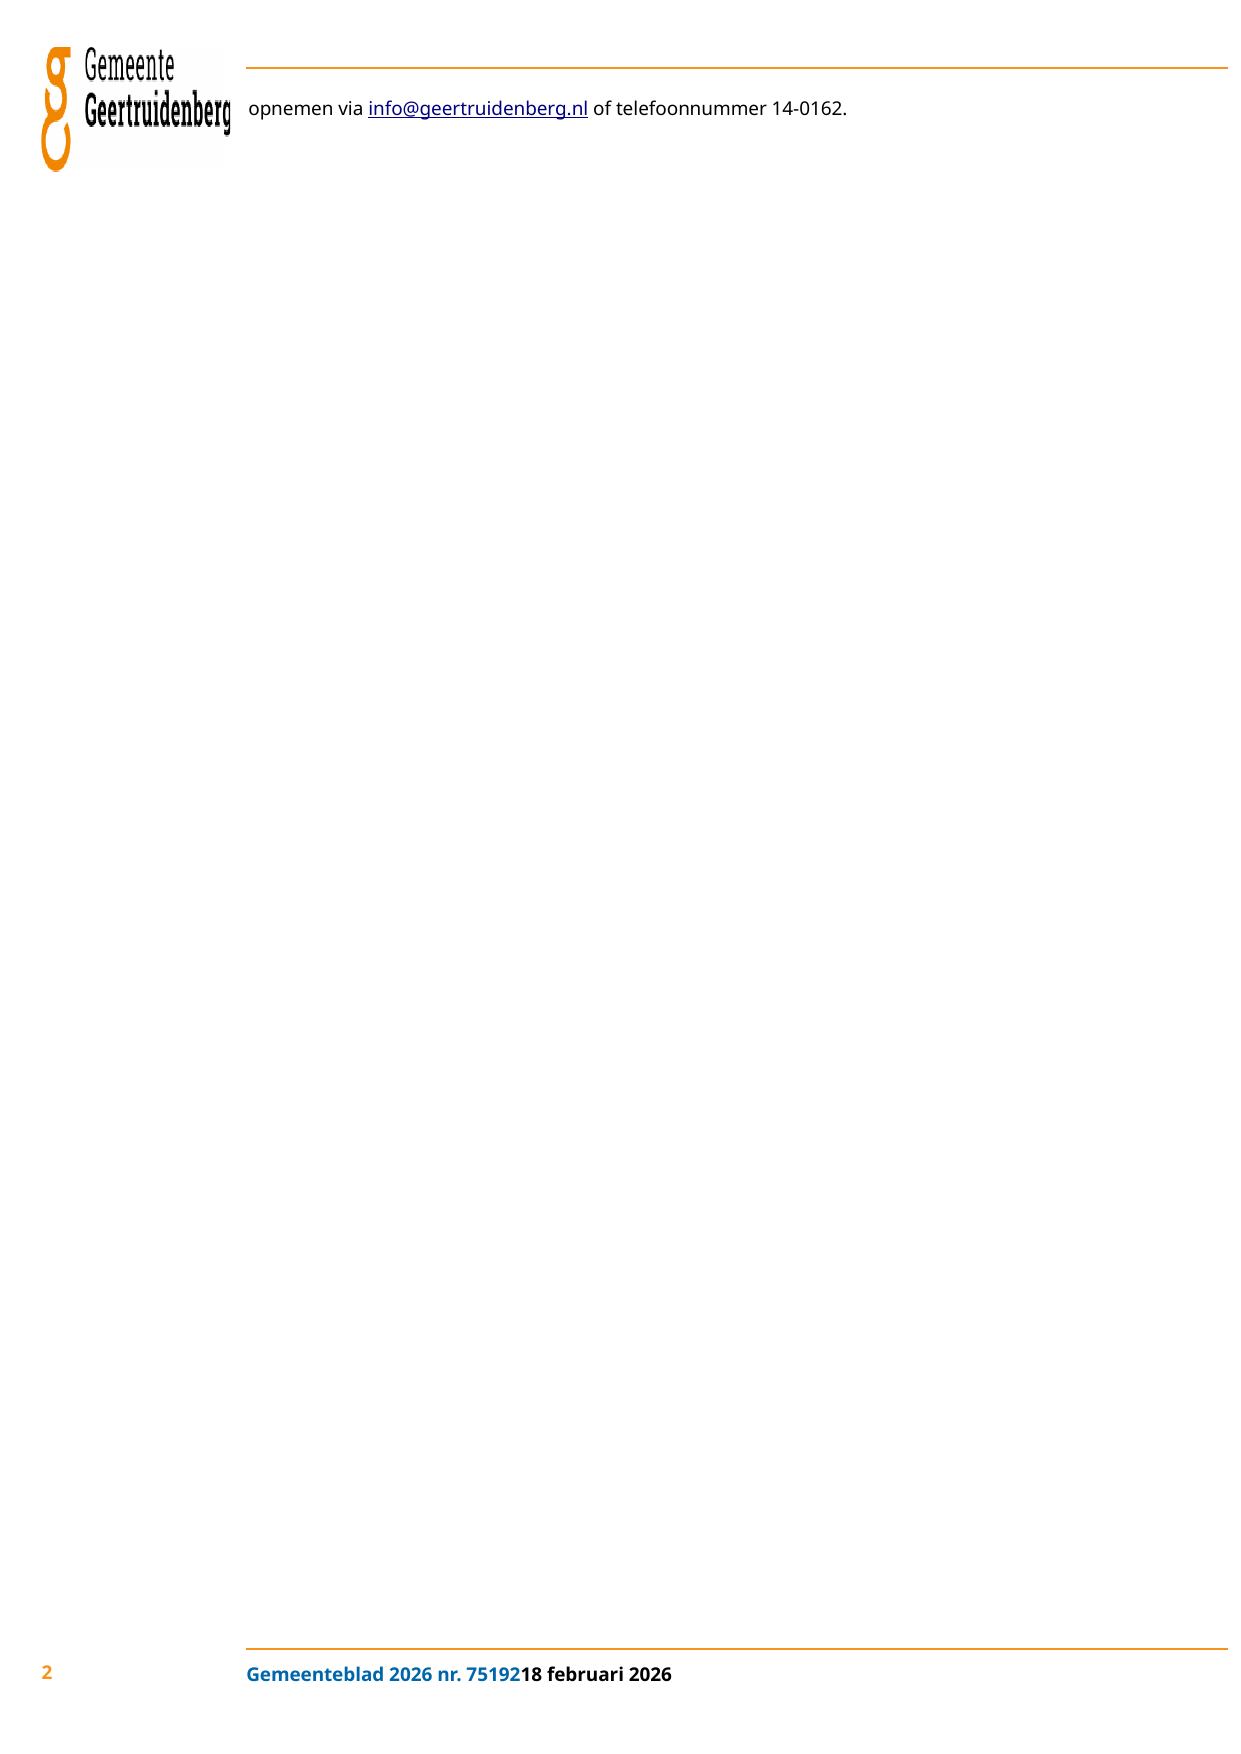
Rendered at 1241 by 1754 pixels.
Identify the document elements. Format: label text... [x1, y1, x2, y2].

text opnemen via info@geertruidenberg.nl of telefoonnummer 14-0162. [248, 95, 1152, 121]
picture [41, 47, 231, 172]
